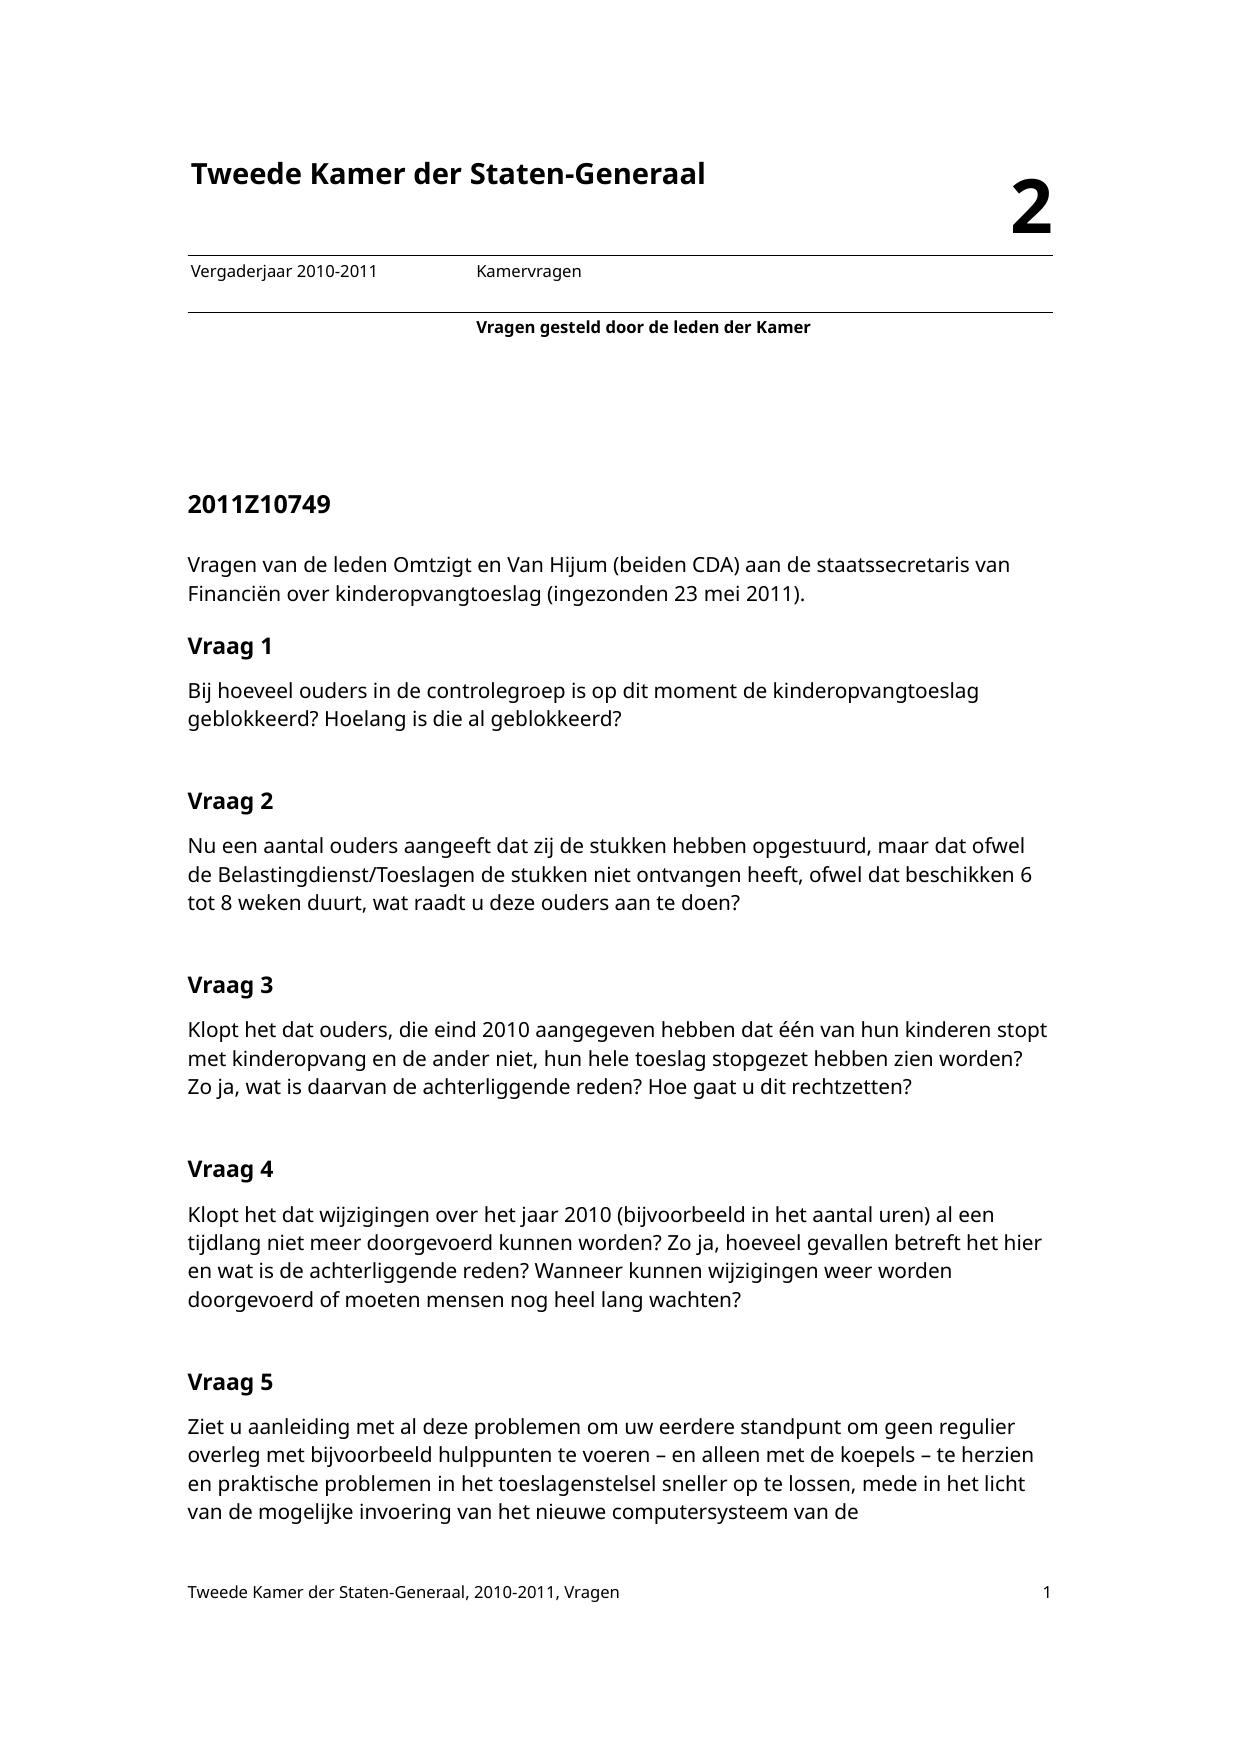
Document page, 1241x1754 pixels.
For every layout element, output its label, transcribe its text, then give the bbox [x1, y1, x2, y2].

subtitle Vraag 4 [187, 1153, 1053, 1185]
text Klopt het dat ouders, die eind 2010 aangegeven hebben dat één van hun kinderen stopt met kinderopvang en de ander niet, hun hele toeslag stopgezet hebben zien worden? Zo ja, wat is daarvan de achterliggende reden? Hoe gaat u dit rechtzetten? [187, 1016, 1053, 1101]
table_header Tweede Kamer der Staten-Generaal [188, 150, 879, 255]
subtitle Vraag 3 [187, 969, 1053, 1001]
table_cell Vergaderjaar 2010-2011 [188, 256, 473, 312]
subtitle Vraag 1 [187, 630, 1053, 661]
text Klopt het dat wijzigingen over het jaar 2010 (bijvoorbeeld in het aantal uren) al een tijdlang niet meer doorgevoerd kunnen worden? Zo ja, hoeveel gevallen betreft het hier en wat is de achterliggende reden? Wanneer kunnen wijzigingen weer worden doorgevoerd of moeten mensen nog heel lang wachten? [187, 1200, 1053, 1313]
text Bij hoeveel ouders in de controlegroep is op dit moment de kinderopvangtoeslag geblokkeerd? Hoelang is die al geblokkeerd? [187, 676, 1053, 733]
text Ziet u aanleiding met al deze problemen om uw eerdere standpunt om geen regulier overleg met bijvoorbeeld hulppunten te voeren – en alleen met de koepels – te herzien en praktische problemen in het toeslagenstelsel sneller op te lossen, mede in het licht van de mogelijke invoering van het nieuwe computersysteem van de [187, 1412, 1053, 1526]
text 2011Z10749 [187, 487, 1053, 521]
table_header 2 [880, 150, 1053, 255]
table_cell [188, 313, 473, 339]
table_cell Vragen gesteld door de leden der Kamer [473, 313, 1053, 339]
text Vragen van de leden Omtzigt en Van Hijum (beiden CDA) aan de staatssecretaris van Financiën over kinderopvangtoeslag (ingezonden 23 mei 2011). [187, 550, 1053, 607]
subtitle Vraag 5 [187, 1366, 1053, 1397]
subtitle Vraag 2 [187, 785, 1053, 817]
text Nu een aantal ouders aangeeft dat zij de stukken hebben opgestuurd, maar dat ofwel de Belastingdienst/Toeslagen de stukken niet ontvangen heeft, ofwel dat beschikken 6 tot 8 weken duurt, wat raadt u deze ouders aan te doen? [187, 832, 1053, 917]
table_cell Kamervragen [473, 256, 1053, 312]
